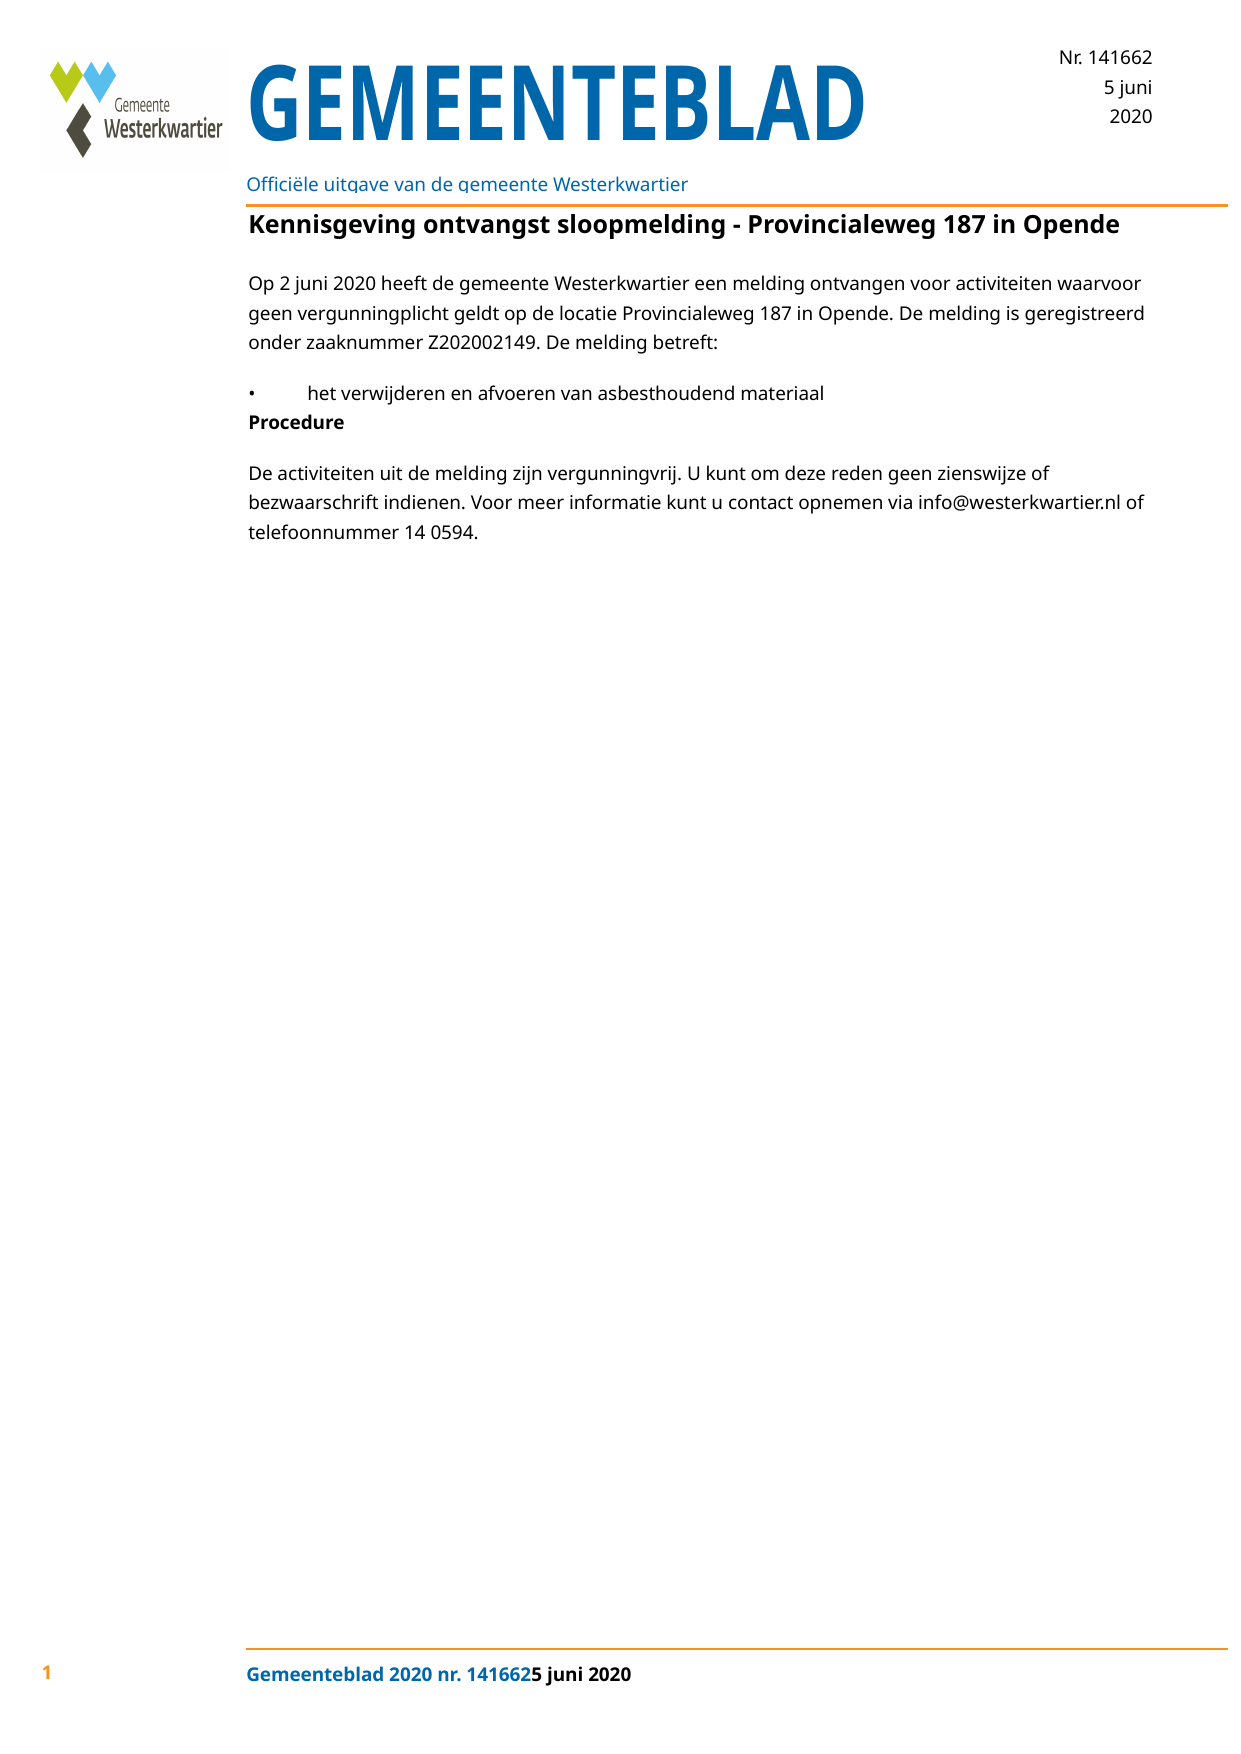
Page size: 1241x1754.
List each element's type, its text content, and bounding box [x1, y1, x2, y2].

text Procedure [248, 409, 1152, 435]
picture [41, 47, 231, 172]
text De activiteiten uit de melding zijn vergunningvrij. U kunt om deze reden geen zienswijze of bezwaarschrift indienen. Voor meer informatie kunt u contact opnemen via info@westerkwartier.nl of telefoonnummer 14 0594. [248, 460, 1152, 545]
text Kennisgeving ontvangst sloopmelding - Provincialeweg 187 in Opende [248, 207, 1152, 241]
text Op 2 juni 2020 heeft de gemeente Westerkwartier een melding ontvangen voor activiteiten waarvoor geen vergunningplicht geldt op de locatie Provincialeweg 187 in Opende. De melding is geregistreerd onder zaaknummer Z202002149. De melding betreft: [248, 270, 1152, 355]
list het verwijderen en afvoeren van asbesthoudend materiaal [248, 380, 1152, 406]
